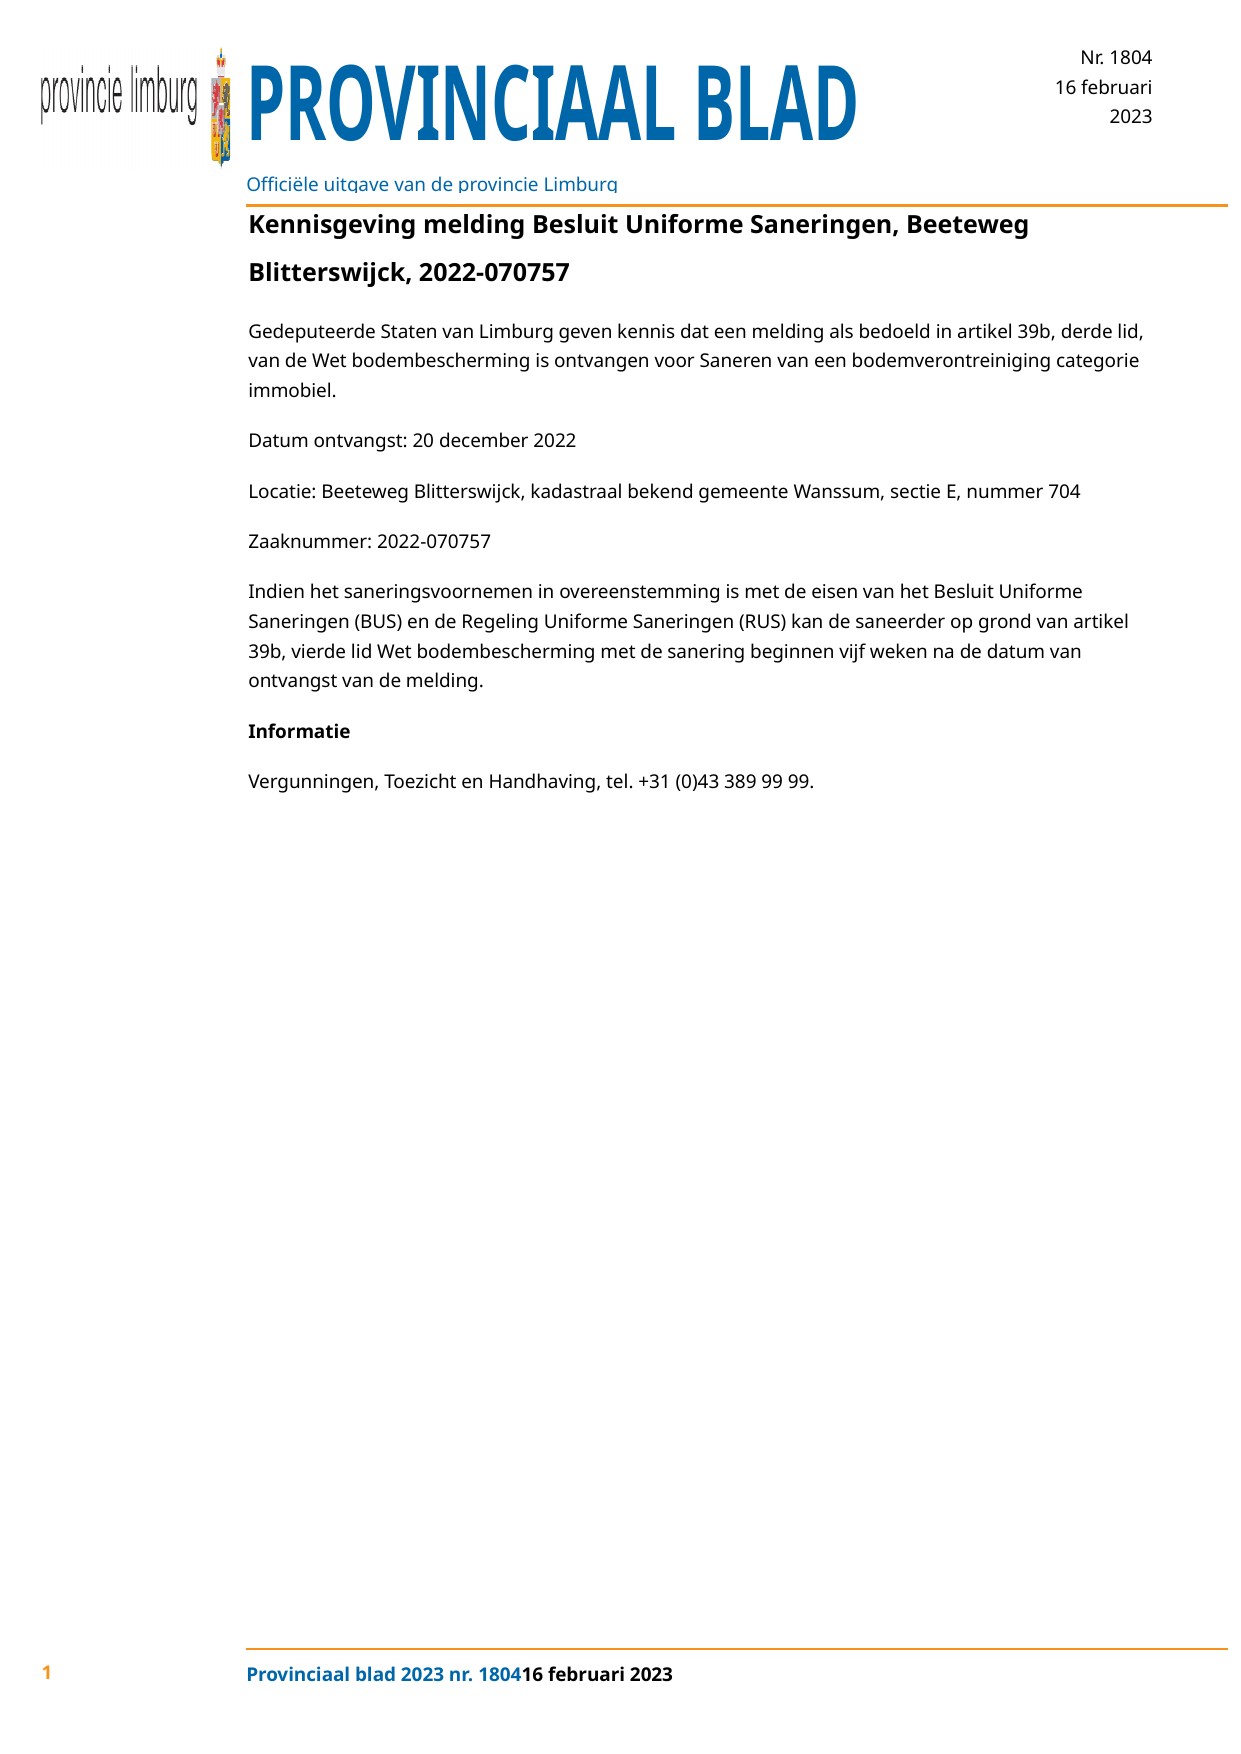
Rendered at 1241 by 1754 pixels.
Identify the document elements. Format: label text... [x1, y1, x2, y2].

text Zaaknummer: 2022-070757 [248, 528, 1152, 554]
text Datum ontvangst: 20 december 2022 [248, 427, 1152, 453]
text Locatie: Beeteweg Blitterswijck, kadastraal bekend gemeente Wanssum, sectie E, nummer 704 [248, 478, 1152, 504]
text Indien het saneringsvoornemen in overeenstemming is met de eisen van het Besluit Uniforme Saneringen (BUS) en de Regeling Uniforme Saneringen (RUS) kan de saneerder op grond van artikel 39b, vierde lid Wet bodembescherming met de sanering beginnen vijf weken na de datum van ontvangst van de melding. [248, 579, 1152, 693]
text Kennisgeving melding Besluit Uniforme Saneringen, Beeteweg Blitterswijck, 2022-070757 [248, 207, 1152, 288]
text Informatie [248, 718, 1152, 744]
text Gedeputeerde Staten van Limburg geven kennis dat een melding als bedoeld in artikel 39b, derde lid, van de Wet bodembescherming is ontvangen voor Saneren van een bodemverontreiniging categorie immobiel. [248, 318, 1152, 403]
text Vergunningen, Toezicht en Handhaving, tel. +31 (0)43 389 99 99. [248, 768, 1152, 794]
picture [41, 47, 231, 172]
